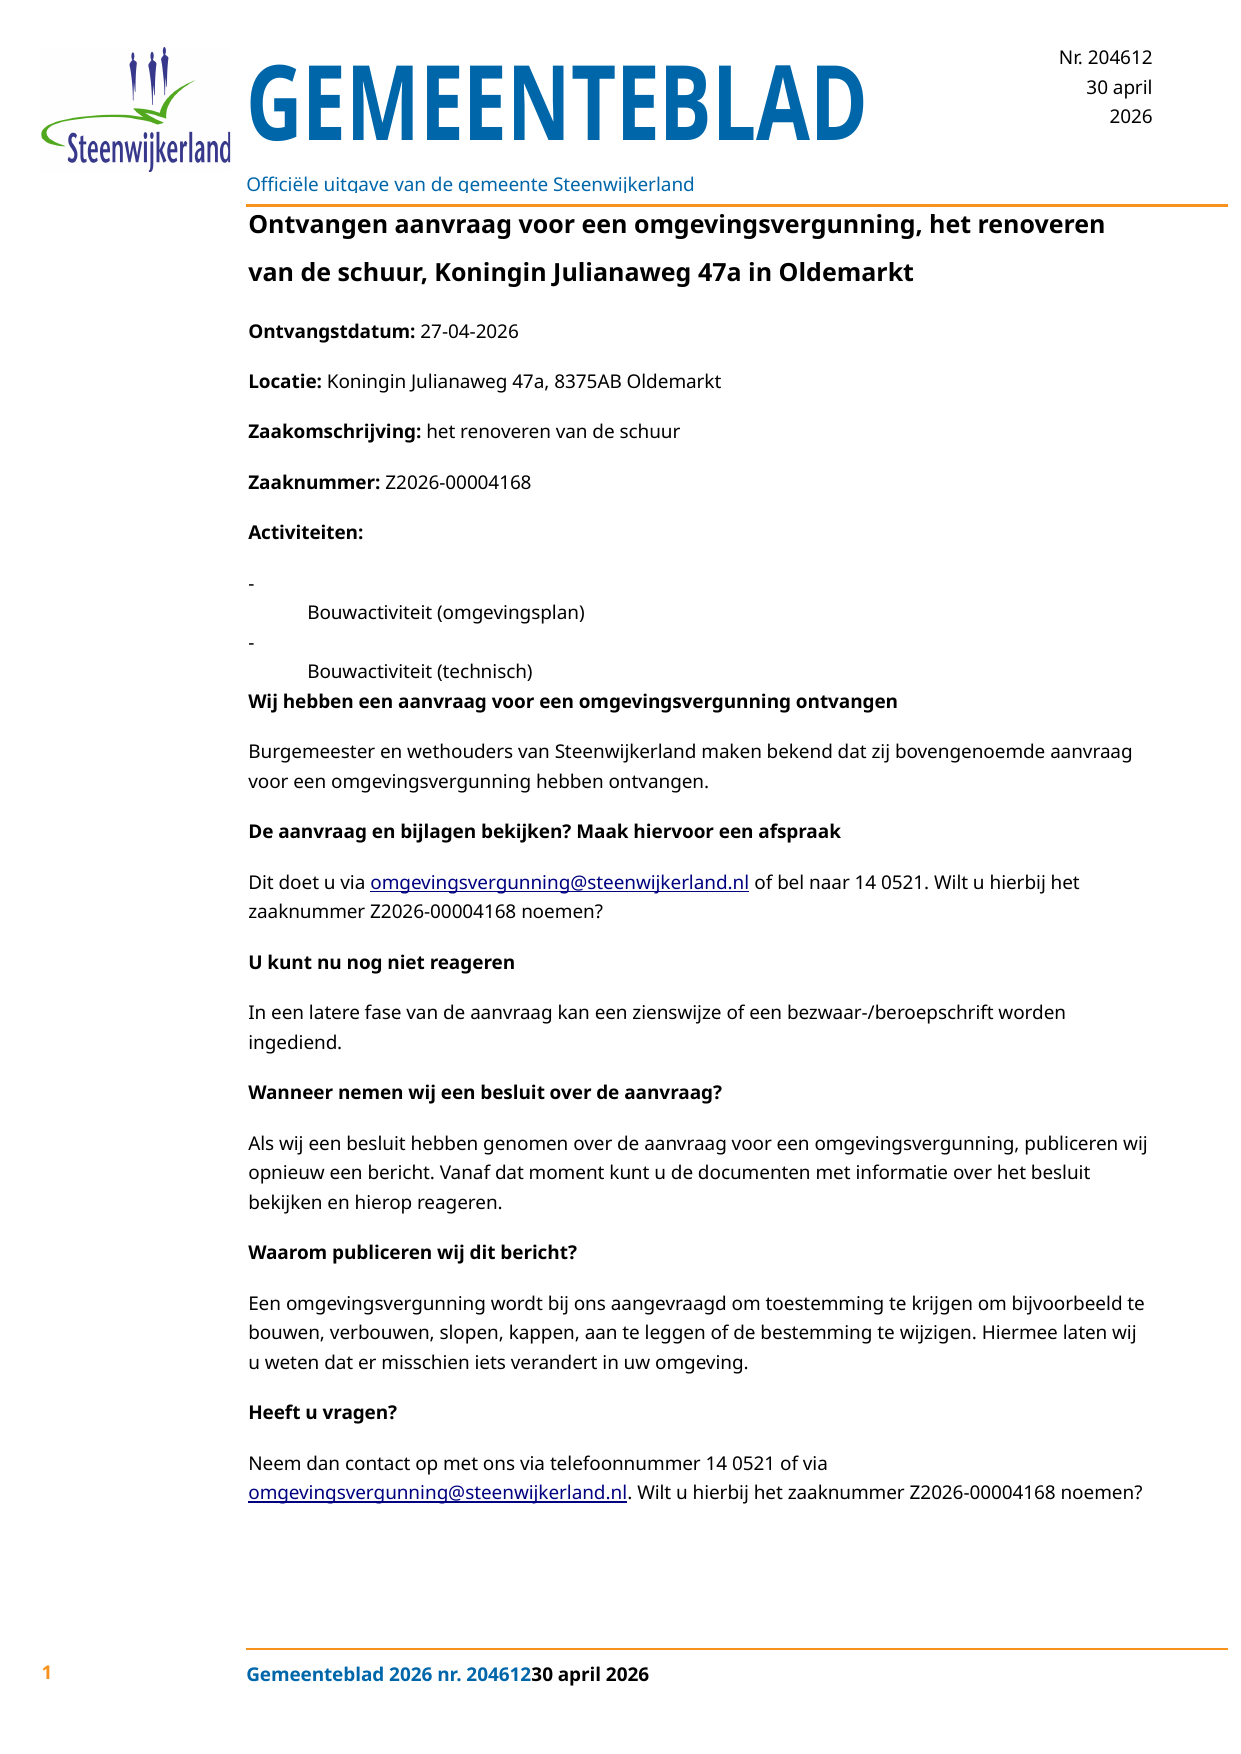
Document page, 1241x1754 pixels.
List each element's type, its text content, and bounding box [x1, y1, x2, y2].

picture [41, 47, 231, 172]
list Bouwactiviteit (technisch) [248, 659, 1152, 684]
list Bouwactiviteit (omgevingsplan) [248, 599, 1152, 625]
text Burgemeester en wethouders van Steenwijkerland maken bekend dat zij bovengenoemde aanvraag voor een omgevingsvergunning hebben ontvangen. [248, 739, 1152, 794]
text Zaakomschrijving: het renoveren van de schuur [248, 419, 1152, 444]
text Ontvangstdatum: 27-04-2026 [248, 318, 1152, 344]
text Een omgevingsvergunning wordt bij ons aangevraagd om toestemming te krijgen om bijvoorbeeld te bouwen, verbouwen, slopen, kappen, aan te leggen of de bestemming te wijzigen. Hiermee laten wij u weten dat er misschien iets verandert in uw omgeving. [248, 1290, 1152, 1375]
text Dit doet u via omgevingsvergunning@steenwijkerland.nl of bel naar 14 0521. Wilt u hierbij het zaaknummer Z2026-00004168 noemen? [248, 869, 1152, 924]
text Als wij een besluit hebben genomen over de aanvraag voor een omgevingsvergunning, publiceren wij opnieuw een bericht. Vanaf dat moment kunt u de documenten met informatie over het besluit bekijken en hierop reageren. [248, 1130, 1152, 1215]
text Wij hebben een aanvraag voor een omgevingsvergunning ontvangen [248, 688, 1152, 714]
text U kunt nu nog niet reageren [248, 949, 1152, 975]
text Wanneer nemen wij een besluit over de aanvraag? [248, 1079, 1152, 1105]
text Zaaknummer: Z2026-00004168 [248, 469, 1152, 495]
text Ontvangen aanvraag voor een omgevingsvergunning, het renoveren van de schuur, Koningin Julianaweg 47a in Oldemarkt [248, 207, 1152, 288]
text Activiteiten: [248, 519, 1152, 545]
text In een latere fase van de aanvraag kan een zienswijze of een bezwaar-/beroepschrift worden ingediend. [248, 999, 1152, 1055]
text De aanvraag en bijlagen bekijken? Maak hiervoor een afspraak [248, 819, 1152, 844]
text Neem dan contact op met ons via telefoonnummer 14 0521 of via omgevingsvergunning@steenwijkerland.nl. Wilt u hierbij het zaaknummer Z2026-00004168 noemen? [248, 1450, 1152, 1505]
text Heeft u vragen? [248, 1399, 1152, 1425]
text Locatie: Koningin Julianaweg 47a, 8375AB Oldemarkt [248, 368, 1152, 394]
text Waarom publiceren wij dit bericht? [248, 1239, 1152, 1265]
